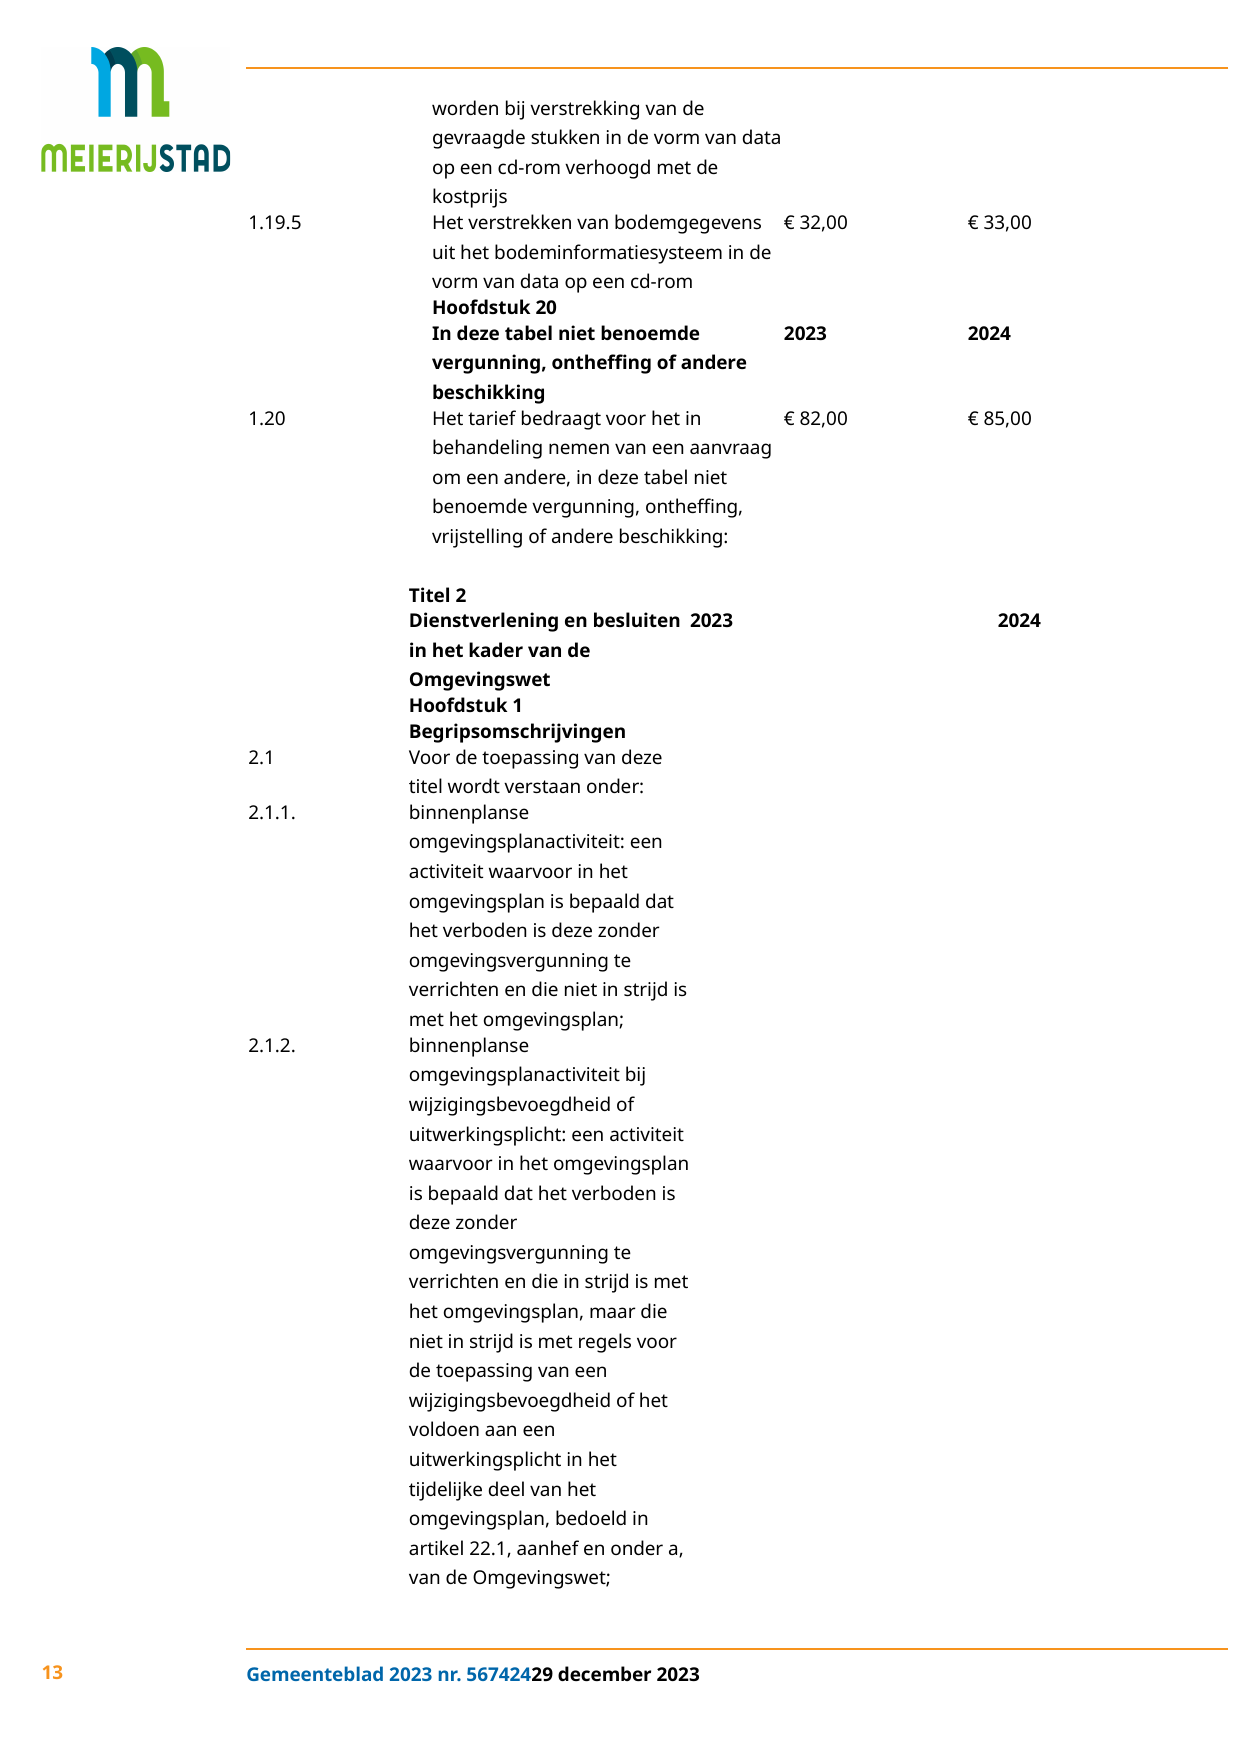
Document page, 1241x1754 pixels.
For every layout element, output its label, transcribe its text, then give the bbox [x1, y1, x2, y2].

table_cell 2.1.2. [248, 1032, 409, 1590]
table_cell 2024 [968, 320, 1152, 405]
table_cell [998, 718, 1152, 744]
table_cell [248, 320, 432, 405]
table_cell [998, 1032, 1152, 1590]
table_cell [968, 95, 1152, 209]
table_cell 2.1.1. [248, 799, 409, 1032]
picture [41, 47, 231, 172]
table_header [248, 582, 409, 607]
table_cell binnenplanse omgevingsplanactiviteit: een activiteit waarvoor in het omgevingsplan is bepaald dat het verboden is deze zonder omgevingsvergunning te verrichten en die niet in strijd is met het omgevingsplan; [409, 799, 690, 1032]
table_cell worden bij verstrekking van de gevraagde stukken in de vorm van data op een cd-rom verhoogd met de kostprijs [432, 95, 784, 209]
table_cell [248, 718, 409, 744]
table_cell [248, 95, 432, 209]
table_cell € 82,00 [784, 405, 968, 549]
table_cell € 33,00 [968, 209, 1152, 294]
table_cell [248, 294, 432, 320]
table_cell [968, 294, 1152, 320]
table_cell [690, 799, 998, 1032]
table_cell 2023 [784, 320, 968, 405]
table_cell Begripsomschrijvingen [409, 718, 690, 744]
table_cell [690, 718, 998, 744]
table_cell € 32,00 [784, 209, 968, 294]
table_cell [690, 693, 998, 718]
table_cell [998, 693, 1152, 718]
table_cell € 85,00 [968, 405, 1152, 549]
table_cell 1.20 [248, 405, 432, 549]
table_cell Het tarief bedraagt voor het in behandeling nemen van een aanvraag om een andere, in deze tabel niet benoemde vergunning, ontheffing, vrijstelling of andere beschikking: [432, 405, 784, 549]
table_cell [248, 693, 409, 718]
table_cell 2023 [690, 608, 998, 692]
table_cell 2.1 [248, 744, 409, 799]
table_cell Dienstverlening en besluiten in het kader van de Omgevingswet [409, 608, 690, 692]
table_cell 2024 [998, 608, 1152, 692]
table_cell Hoofdstuk 1 [409, 693, 690, 718]
table_cell [690, 1032, 998, 1590]
table_cell Hoofdstuk 20 [432, 294, 784, 320]
table_cell [248, 608, 409, 692]
table_cell [784, 95, 968, 209]
table_cell 1.19.5 [248, 209, 432, 294]
table_cell [998, 799, 1152, 1032]
table_cell Het verstrekken van bodemgegevens uit het bodeminformatiesysteem in de vorm van data op een cd-rom [432, 209, 784, 294]
table_cell [784, 294, 968, 320]
table_cell [998, 744, 1152, 799]
table_header [844, 582, 998, 607]
table_header Titel 2 [409, 582, 844, 607]
table_header [998, 582, 1152, 607]
table_cell In deze tabel niet benoemde vergunning, ontheffing of andere beschikking [432, 320, 784, 405]
table_cell binnenplanse omgevingsplanactiviteit bij wijzigingsbevoegdheid of uitwerkingsplicht: een activiteit waarvoor in het omgevingsplan is bepaald dat het verboden is deze zonder omgevingsvergunning te verrichten en die in strijd is met het omgevingsplan, maar die niet in strijd is met regels voor de toepassing van een wijzigingsbevoegdheid of het voldoen aan een uitwerkingsplicht in het tijdelijke deel van het omgevingsplan, bedoeld in artikel 22.1, aanhef en onder a, van de Omgevingswet; [409, 1032, 690, 1590]
table_cell [690, 744, 998, 799]
table_cell Voor de toepassing van deze titel wordt verstaan onder: [409, 744, 690, 799]
